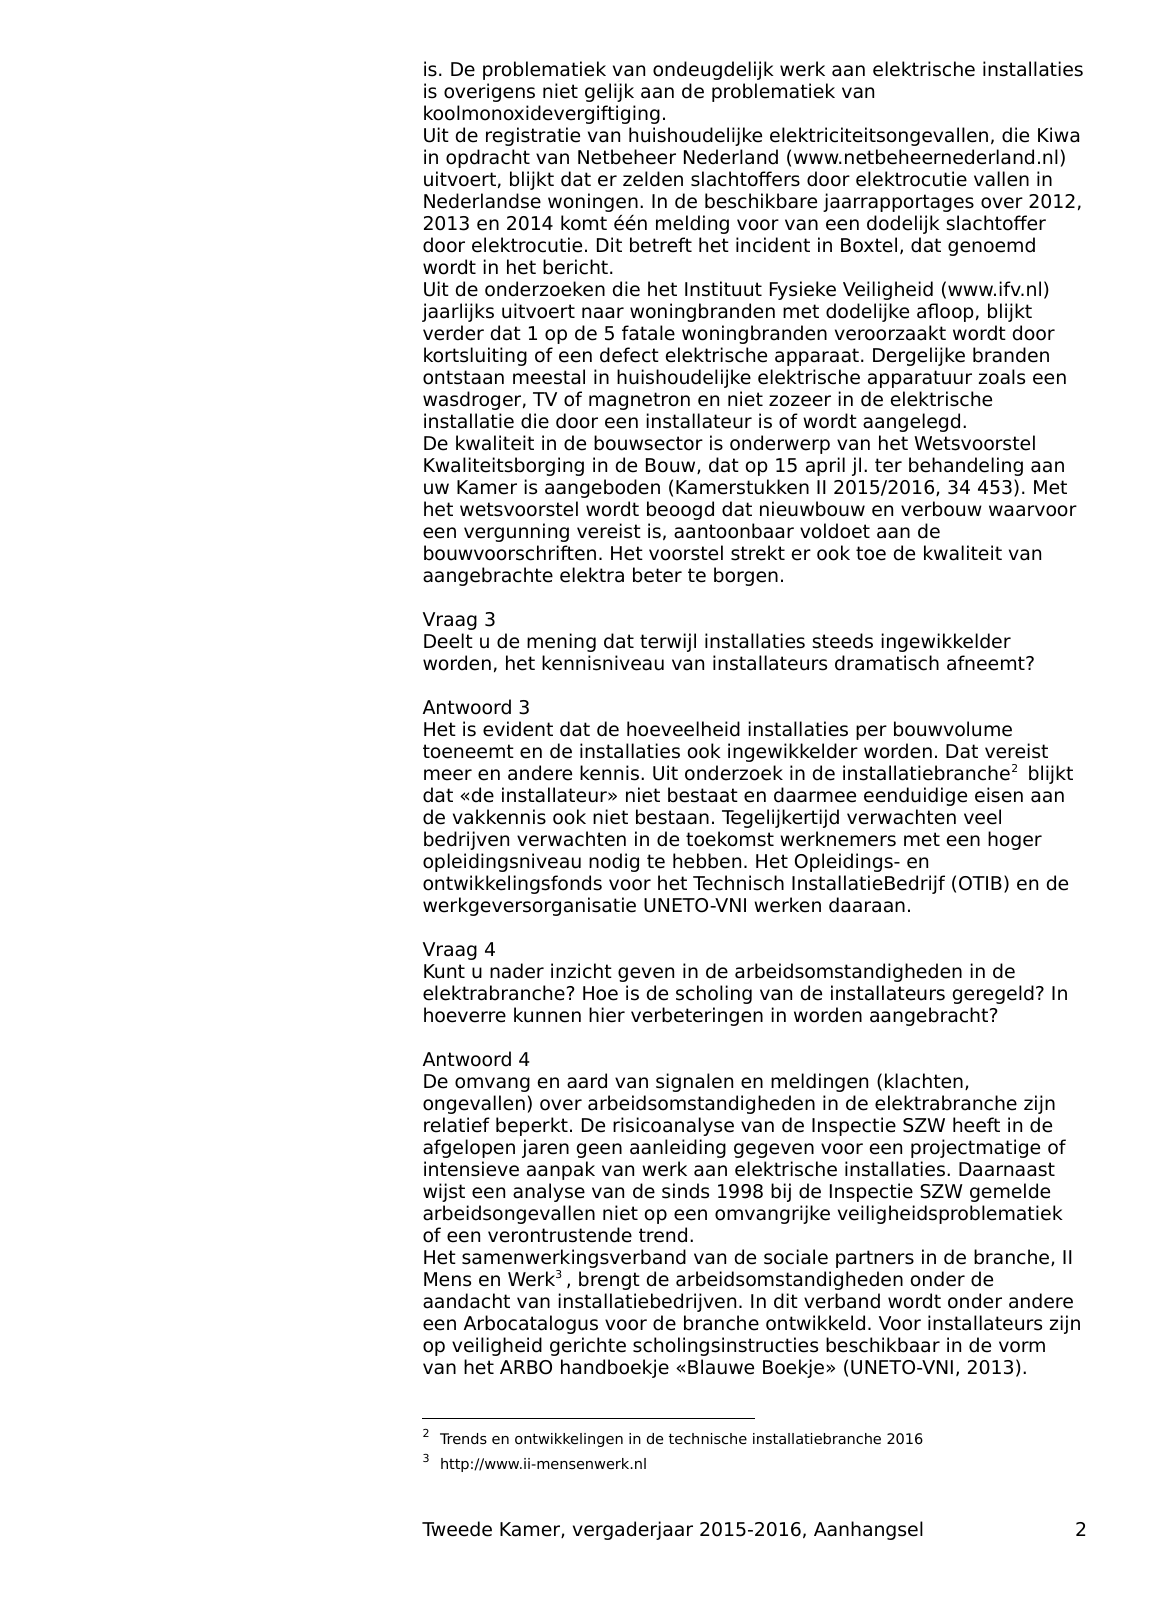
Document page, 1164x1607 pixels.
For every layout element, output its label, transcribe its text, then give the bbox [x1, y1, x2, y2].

text Deelt u de mening dat terwijl installaties steeds ingewikkelder worden, het kennisniveau van installateurs dramatisch afneemt? [422, 631, 1087, 675]
text Kunt u nader inzicht geven in de arbeidsomstandigheden in de elektrabranche? Hoe is de scholing van de installateurs geregeld? In hoeverre kunnen hier verbeteringen in worden aangebracht? [422, 961, 1087, 1027]
text is. De problematiek van ondeugdelijk werk aan elektrische installaties is overigens niet gelijk aan de problematiek van koolmonoxidevergiftiging. [422, 59, 1087, 125]
text De kwaliteit in de bouwsector is onderwerp van het Wetsvoorstel Kwaliteitsborging in de Bouw, dat op 15 april jl. ter behandeling aan uw Kamer is aangeboden (Kamerstukken II 2015/2016, 34 453). Met het wetsvoorstel wordt beoogd dat nieuwbouw en verbouw waarvoor een vergunning vereist is, aantoonbaar voldoet aan de bouwvoorschriften. Het voorstel strekt er ook toe de kwaliteit van aangebrachte elektra beter te borgen. [422, 433, 1087, 587]
text Vraag 4 [422, 939, 1087, 961]
text Vraag 3 [422, 609, 1087, 631]
text Trends en ontwikkelingen in de technische installatiebranche 2016 [422, 1427, 1087, 1449]
text Antwoord 3 [422, 697, 1087, 719]
text Antwoord 4 [422, 1049, 1087, 1071]
text Het is evident dat de hoeveelheid installaties per bouwvolume toeneemt en de installaties ook ingewikkelder worden. Dat vereist meer en andere kennis. Uit onderzoek in de installatiebranche blijkt dat «de installateur» niet bestaat en daarmee eenduidige eisen aan de vakkennis ook niet bestaan. Tegelijkertijd verwachten veel bedrijven verwachten in de toekomst werknemers met een hoger opleidingsniveau nodig te hebben. Het Opleidings- en ontwikkelingsfonds voor het Technisch InstallatieBedrijf (OTIB) en de werkgeversorganisatie UNETO-VNI werken daaraan. [422, 719, 1087, 917]
text Het samenwerkingsverband van de sociale partners in de branche, II Mens en Werk, brengt de arbeidsomstandigheden onder de aandacht van installatiebedrijven. In dit verband wordt onder andere een Arbocatalogus voor de branche ontwikkeld. Voor installateurs zijn op veiligheid gerichte scholingsinstructies beschikbaar in de vorm van het ARBO handboekje «Blauwe Boekje» (UNETO-VNI, 2013). [422, 1247, 1087, 1379]
text http://www.ii-mensenwerk.nl [422, 1452, 1087, 1474]
text Uit de registratie van huishoudelijke elektriciteitsongevallen, die Kiwa in opdracht van Netbeheer Nederland (www.netbeheernederland.nl) uitvoert, blijkt dat er zelden slachtoffers door elektrocutie vallen in Nederlandse woningen. In de beschikbare jaarrapportages over 2012, 2013 en 2014 komt één melding voor van een dodelijk slachtoffer door elektrocutie. Dit betreft het incident in Boxtel, dat genoemd wordt in het bericht. [422, 125, 1087, 279]
text De omvang en aard van signalen en meldingen (klachten, ongevallen) over arbeidsomstandigheden in de elektrabranche zijn relatief beperkt. De risicoanalyse van de Inspectie SZW heeft in de afgelopen jaren geen aanleiding gegeven voor een projectmatige of intensieve aanpak van werk aan elektrische installaties. Daarnaast wijst een analyse van de sinds 1998 bij de Inspectie SZW gemelde arbeidsongevallen niet op een omvangrijke veiligheidsproblematiek of een verontrustende trend. [422, 1071, 1087, 1247]
text Uit de onderzoeken die het Instituut Fysieke Veiligheid (www.ifv.nl) jaarlijks uitvoert naar woningbranden met dodelijke afloop, blijkt verder dat 1 op de 5 fatale woningbranden veroorzaakt wordt door kortsluiting of een defect elektrische apparaat. Dergelijke branden ontstaan meestal in huishoudelijke elektrische apparatuur zoals een wasdroger, TV of magnetron en niet zozeer in de elektrische installatie die door een installateur is of wordt aangelegd. [422, 279, 1087, 433]
